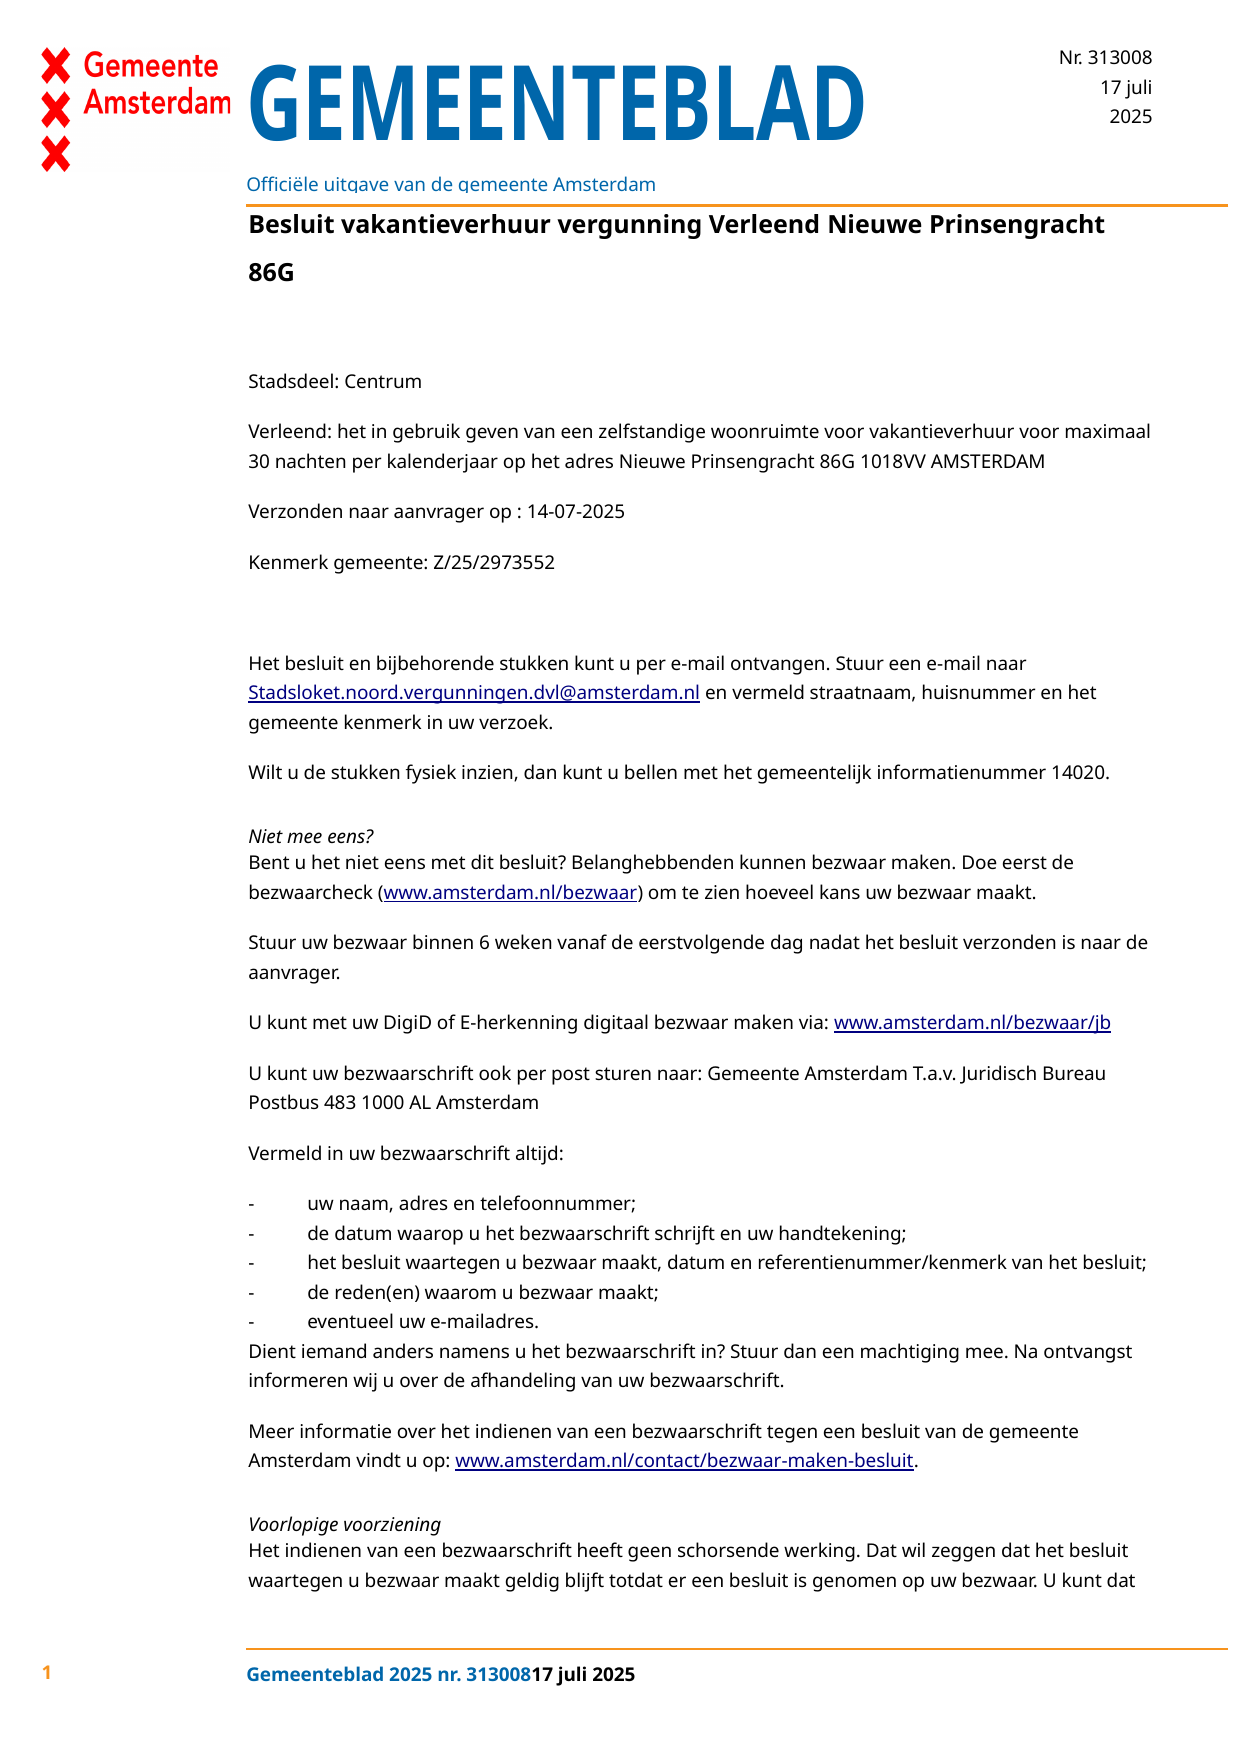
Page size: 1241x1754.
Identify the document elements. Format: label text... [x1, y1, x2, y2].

text Dient iemand anders namens u het bezwaarschrift in? Stuur dan een machtiging mee. Na ontvangst informeren wij u over de afhandeling van uw bezwaarschrift. [248, 1338, 1152, 1393]
text Het indienen van een bezwaarschrift heeft geen schorsende werking. Dat wil zeggen dat het besluit waartegen u bezwaar maakt geldig blijft totdat er een besluit is genomen op uw bezwaar. U kunt dat [248, 1537, 1152, 1593]
text U kunt uw bezwaarschrift ook per post sturen naar: Gemeente Amsterdam T.a.v. Juridisch Bureau Postbus 483 1000 AL Amsterdam [248, 1060, 1152, 1115]
list de reden(en) waarom u bezwaar maakt; [248, 1279, 1152, 1304]
text Voorlopige voorziening [248, 1512, 1152, 1537]
text Verleend: het in gebruik geven van een zelfstandige woonruimte voor vakantieverhuur voor maximaal 30 nachten per kalenderjaar op het adres Nieuwe Prinsengracht 86G 1018VV AMSTERDAM [248, 419, 1152, 474]
list eventueel uw e-mailadres. [248, 1308, 1152, 1334]
text Wilt u de stukken fysiek inzien, dan kunt u bellen met het gemeentelijk informatienummer 14020. [248, 759, 1152, 785]
text U kunt met uw DigiD of E-herkenning digitaal bezwaar maken via: www.amsterdam.nl/bezwaar/jb [248, 1009, 1152, 1035]
text Besluit vakantieverhuur vergunning Verleend Nieuwe Prinsengracht 86G [248, 207, 1152, 288]
text Stuur uw bezwaar binnen 6 weken vanaf de eerstvolgende dag nadat het besluit verzonden is naar de aanvrager. [248, 929, 1152, 984]
text Bent u het niet eens met dit besluit? Belanghebbenden kunnen bezwaar maken. Doe eerst de bezwaarcheck (www.amsterdam.nl/bezwaar) om te zien hoeveel kans uw bezwaar maakt. [248, 849, 1152, 904]
text Stadsdeel: Centrum [248, 368, 1152, 394]
list het besluit waartegen u bezwaar maakt, datum en referentienummer/kenmerk van het besluit; [248, 1249, 1152, 1275]
text Kenmerk gemeente: Z/25/2973552 [248, 549, 1152, 575]
text Niet mee eens? [248, 823, 1152, 849]
list de datum waarop u het bezwaarschrift schrijft en uw handtekening; [248, 1220, 1152, 1245]
text Het besluit en bijbehorende stukken kunt u per e-mail ontvangen. Stuur een e-mail naar Stadsloket.noord.vergunningen.dvl@amsterdam.nl en vermeld straatnaam, huisnummer en het gemeente kenmerk in uw verzoek. [248, 650, 1152, 735]
text Verzonden naar aanvrager op : 14-07-2025 [248, 499, 1152, 524]
text Vermeld in uw bezwaarschrift altijd: [248, 1140, 1152, 1165]
picture [41, 47, 231, 172]
list uw naam, adres en telefoonnummer; [248, 1190, 1152, 1216]
text Meer informatie over het indienen van een bezwaarschrift tegen een besluit van de gemeente Amsterdam vindt u op: www.amsterdam.nl/contact/bezwaar-maken-besluit. [248, 1418, 1152, 1473]
